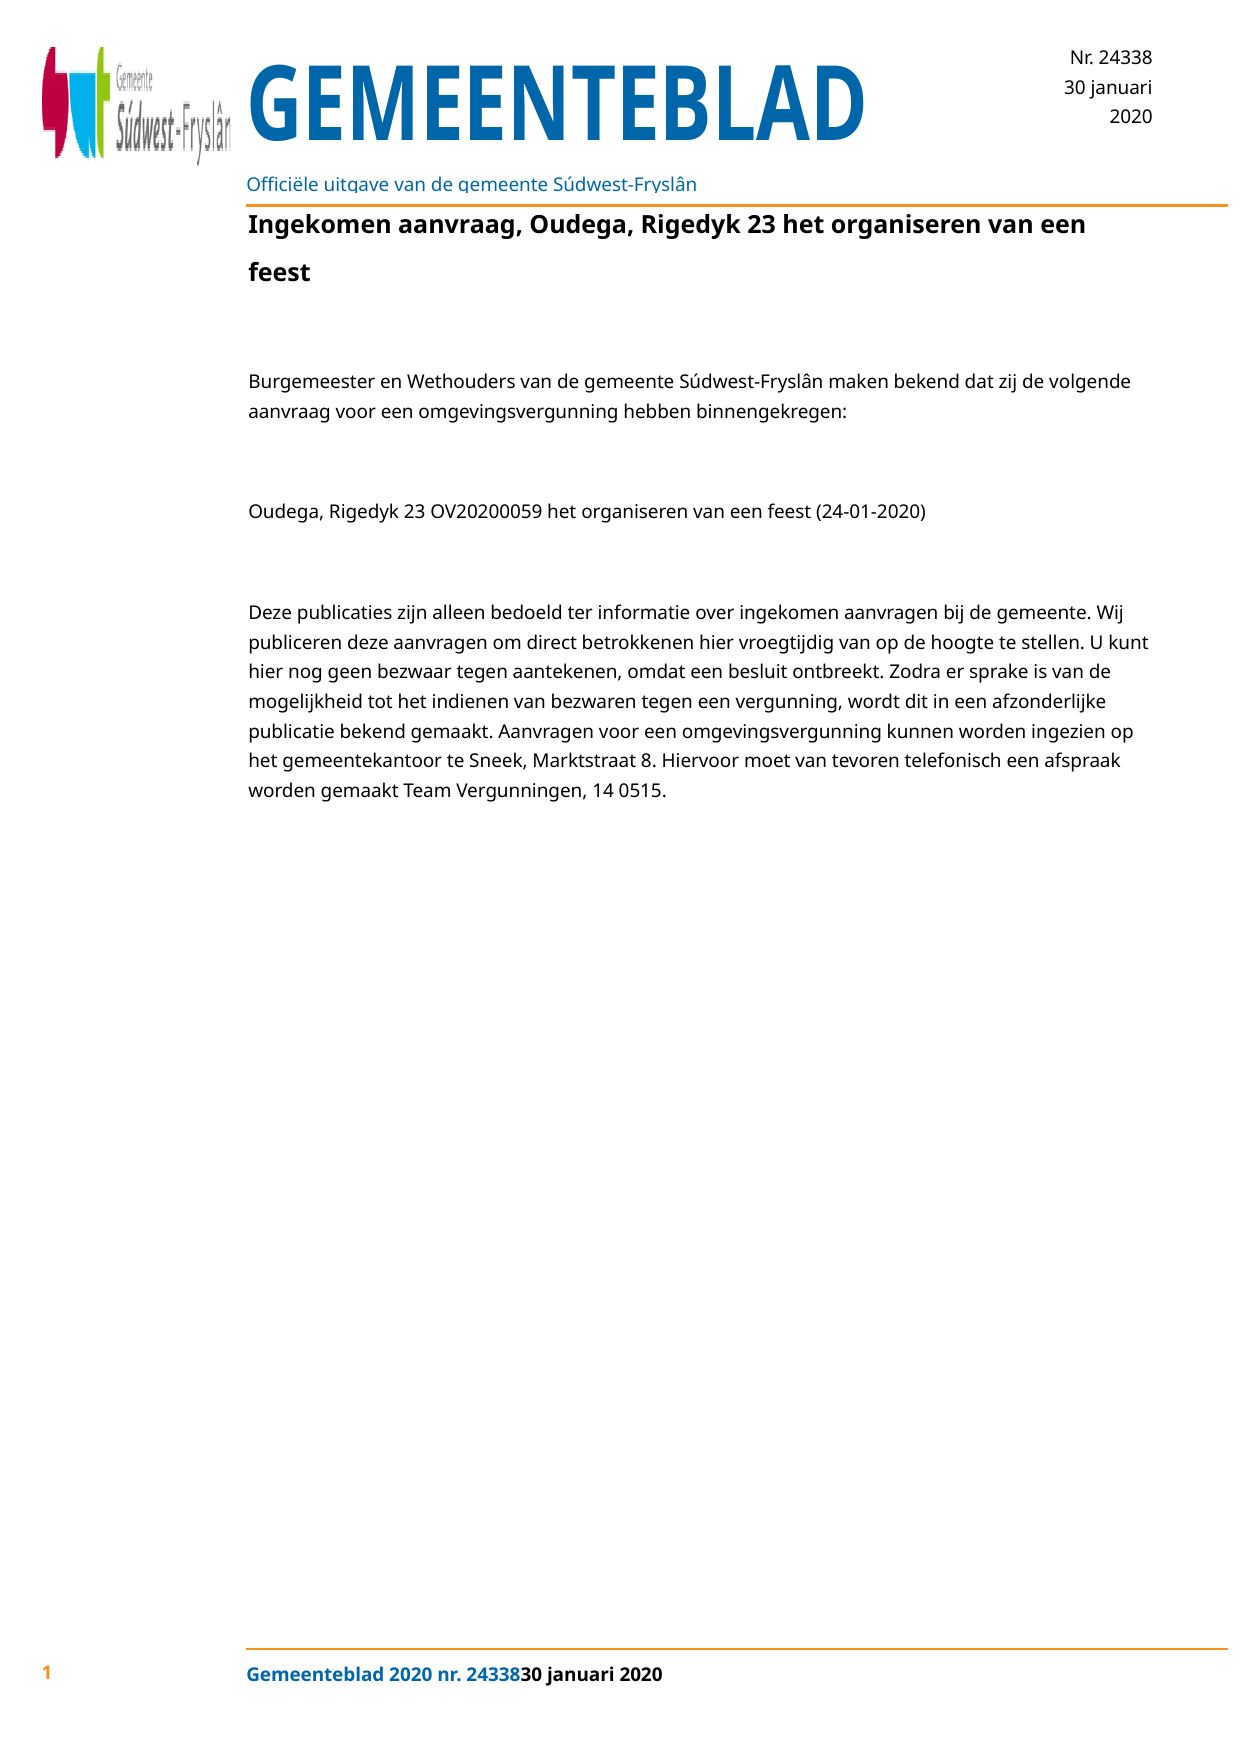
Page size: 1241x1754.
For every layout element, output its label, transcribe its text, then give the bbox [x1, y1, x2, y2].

text Ingekomen aanvraag, Oudega, Rigedyk 23 het organiseren van een feest [248, 207, 1152, 288]
text Deze publicaties zijn alleen bedoeld ter informatie over ingekomen aanvragen bij de gemeente. Wij publiceren deze aanvragen om direct betrokkenen hier vroegtijdig van op de hoogte te stellen. U kunt hier nog geen bezwaar tegen aantekenen, omdat een besluit ontbreekt. Zodra er sprake is van de mogelijkheid tot het indienen van bezwaren tegen een vergunning, wordt dit in een afzonderlijke publicatie bekend gemaakt. Aanvragen voor een omgevingsvergunning kunnen worden ingezien op het gemeentekantoor te Sneek, Marktstraat 8. Hiervoor moet van tevoren telefonisch een afspraak worden gemaakt Team Vergunningen, 14 0515. [248, 599, 1152, 803]
text Burgemeester en Wethouders van de gemeente Súdwest-Fryslân maken bekend dat zij de volgende aanvraag voor een omgevingsvergunning hebben binnengekregen: [248, 368, 1152, 424]
text Oudega, Rigedyk 23 OV20200059 het organiseren van een feest (24-01-2020) [248, 499, 1152, 524]
picture [41, 47, 231, 172]
